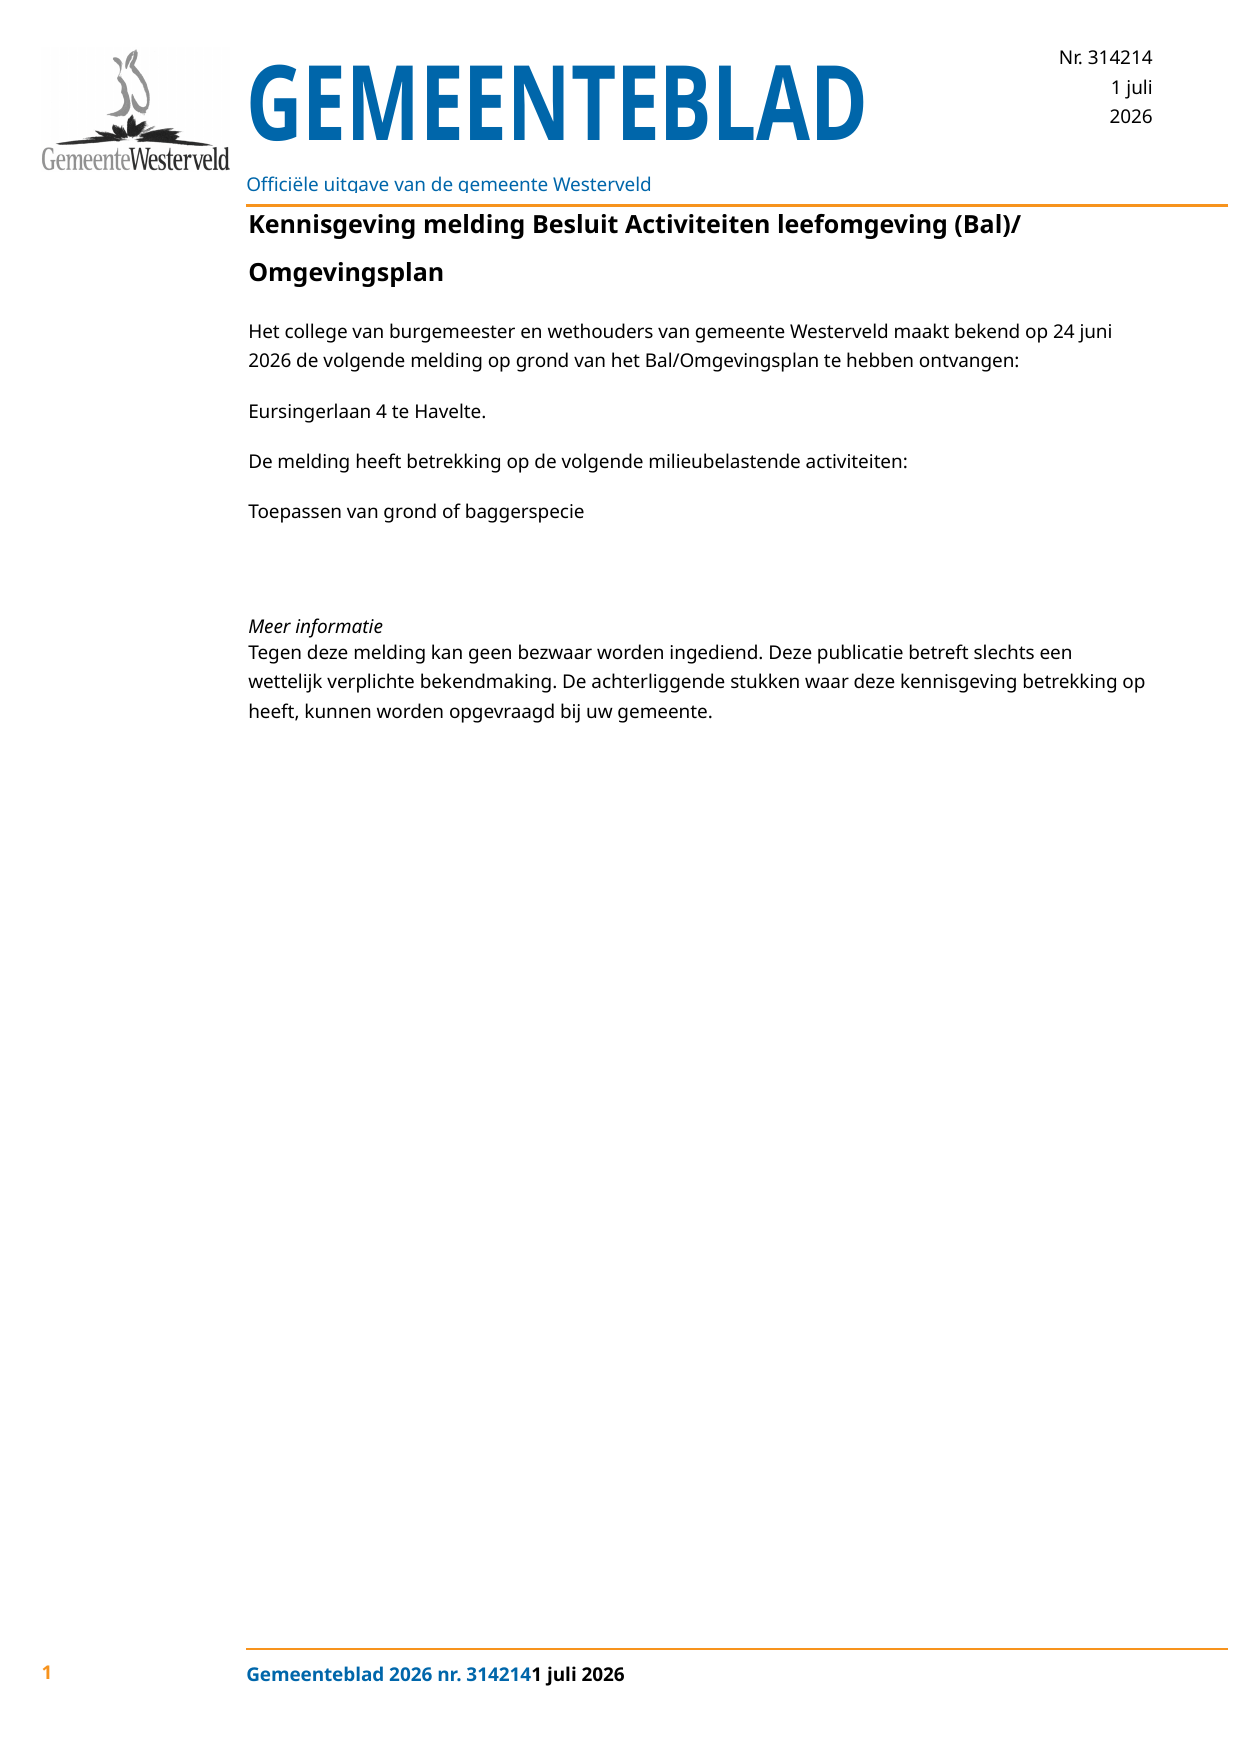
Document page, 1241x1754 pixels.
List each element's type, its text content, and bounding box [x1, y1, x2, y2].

text Eursingerlaan 4 te Havelte. [248, 398, 1152, 424]
text Toepassen van grond of baggerspecie [248, 499, 1152, 524]
text Meer informatie [248, 613, 1152, 639]
text Tegen deze melding kan geen bezwaar worden ingediend. Deze publicatie betreft slechts een wettelijk verplichte bekendmaking. De achterliggende stukken waar deze kennisgeving betrekking op heeft, kunnen worden opgevraagd bij uw gemeente. [248, 639, 1152, 724]
text Kennisgeving melding Besluit Activiteiten leefomgeving (Bal)/ Omgevingsplan [248, 207, 1152, 288]
picture [41, 47, 231, 172]
text Het college van burgemeester en wethouders van gemeente Westerveld maakt bekend op 24 juni 2026 de volgende melding op grond van het Bal/Omgevingsplan te hebben ontvangen: [248, 318, 1152, 373]
text De melding heeft betrekking op de volgende milieubelastende activiteiten: [248, 448, 1152, 474]
